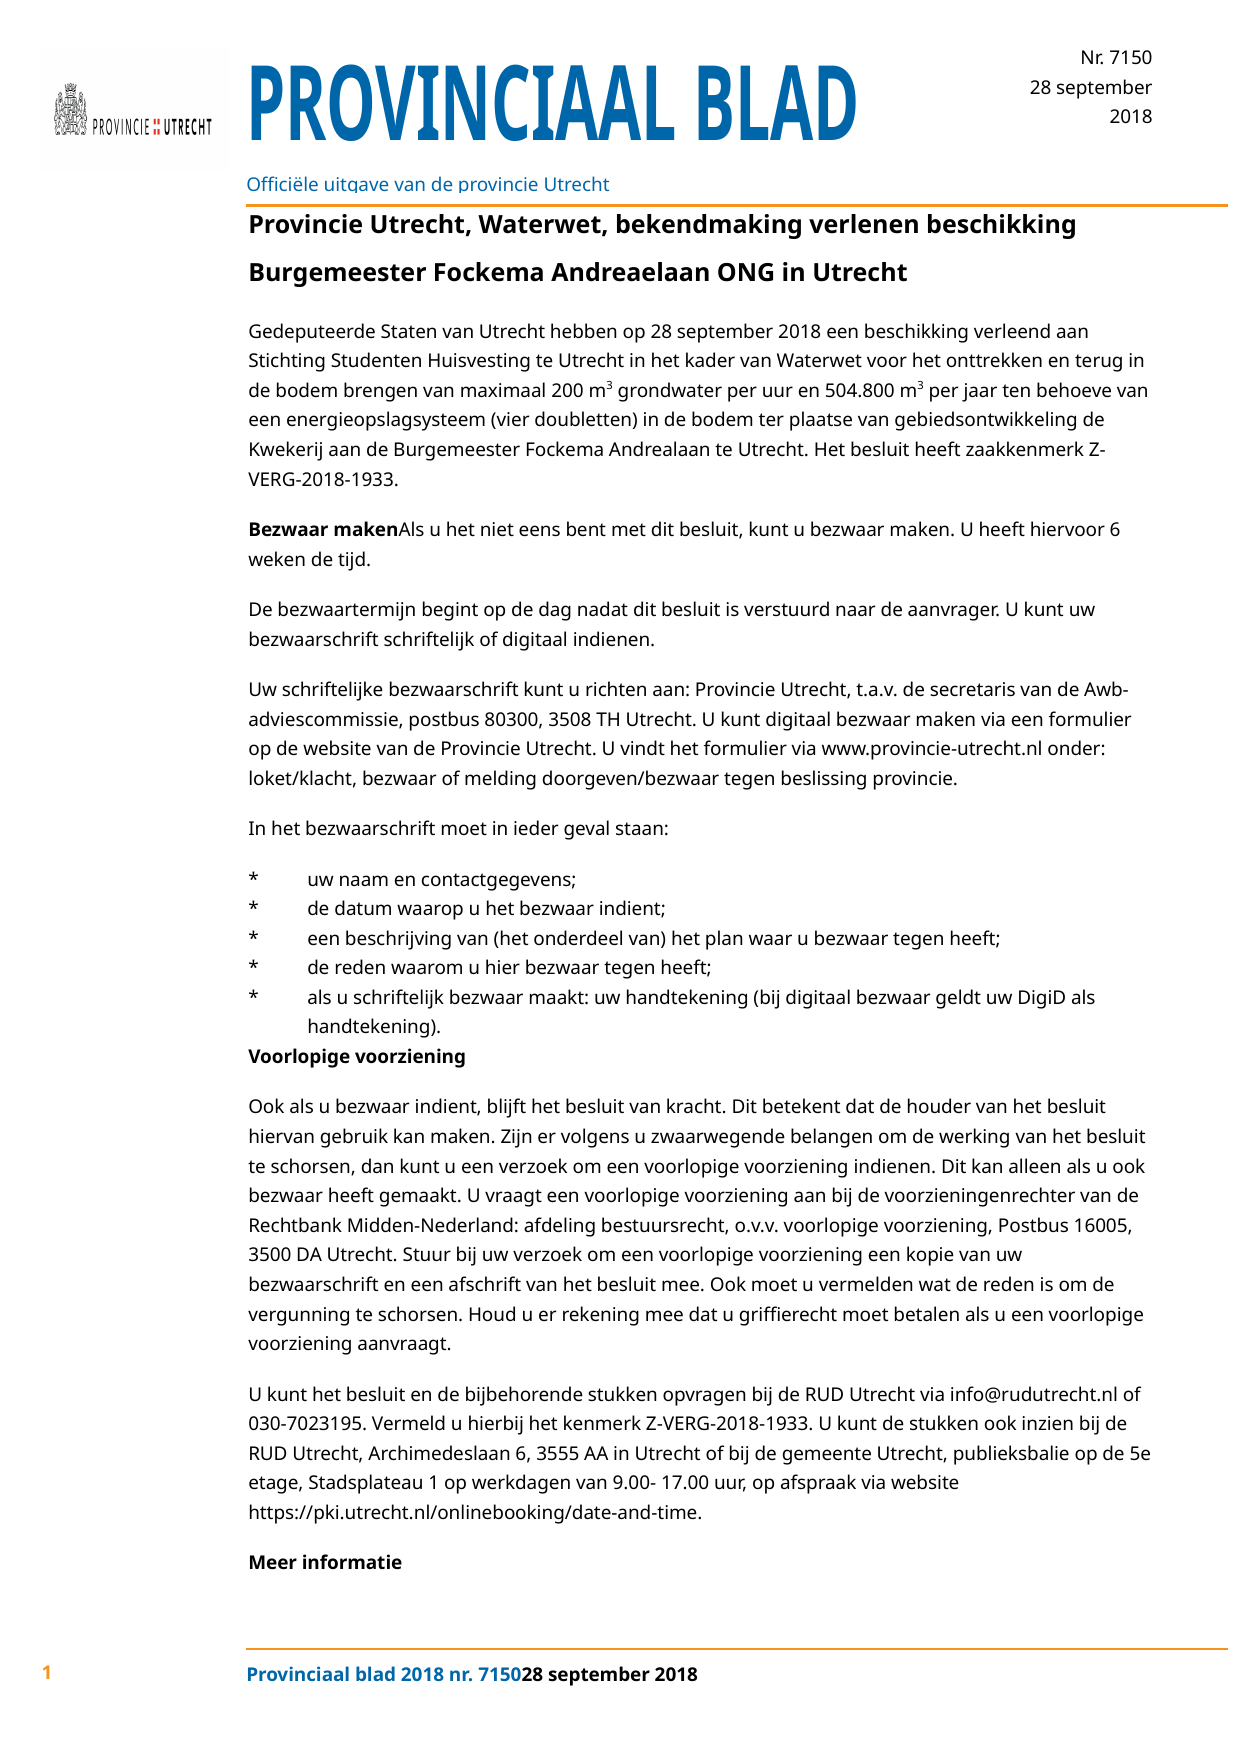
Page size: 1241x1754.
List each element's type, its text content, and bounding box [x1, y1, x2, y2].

list uw naam en contactgegevens; [248, 866, 1152, 892]
list als u schriftelijk bezwaar maakt: uw handtekening (bij digitaal bezwaar geldt uw DigiD als handtekening). [248, 984, 1152, 1039]
text Voorlopige voorziening [248, 1043, 1152, 1069]
text In het bezwaarschrift moet in ieder geval staan: [248, 815, 1152, 841]
list een beschrijving van (het onderdeel van) het plan waar u bezwaar tegen heeft; [248, 925, 1152, 951]
text Meer informatie [248, 1549, 1152, 1575]
picture [41, 47, 231, 172]
list de reden waarom u hier bezwaar tegen heeft; [248, 954, 1152, 980]
list de datum waarop u het bezwaar indient; [248, 895, 1152, 921]
text De bezwaartermijn begint op de dag nadat dit besluit is verstuurd naar de aanvrager. U kunt uw bezwaarschrift schriftelijk of digitaal indienen. [248, 596, 1152, 652]
text Ook als u bezwaar indient, blijft het besluit van kracht. Dit betekent dat de houder van het besluit hiervan gebruik kan maken. Zijn er volgens u zwaarwegende belangen om de werking van het besluit te schorsen, dan kunt u een verzoek om een voorlopige voorziening indienen. Dit kan alleen als u ook bezwaar heeft gemaakt. U vraagt een voorlopige voorziening aan bij de voorzieningenrechter van de Rechtbank Midden-Nederland: afdeling bestuursrecht, o.v.v. voorlopige voorziening, Postbus 16005, 3500 DA Utrecht. Stuur bij uw verzoek om een voorlopige voorziening een kopie van uw bezwaarschrift en een afschrift van het besluit mee. Ook moet u vermelden wat de reden is om de vergunning te schorsen. Houd u er rekening mee dat u griffierecht moet betalen als u een voorlopige voorziening aanvraagt. [248, 1094, 1152, 1356]
text Uw schriftelijke bezwaarschrift kunt u richten aan: Provincie Utrecht, t.a.v. de secretaris van de Awb-adviescommissie, postbus 80300, 3508 TH Utrecht. U kunt digitaal bezwaar maken via een formulier op de website van de Provincie Utrecht. U vindt het formulier via www.provincie-utrecht.nl onder: loket/klacht, bezwaar of melding doorgeven/bezwaar tegen beslissing provincie. [248, 676, 1152, 791]
text Bezwaar makenAls u het niet eens bent met dit besluit, kunt u bezwaar maken. U heeft hiervoor 6 weken de tijd. [248, 516, 1152, 572]
text U kunt het besluit en de bijbehorende stukken opvragen bij de RUD Utrecht via info@rudutrecht.nl of 030-7023195. Vermeld u hierbij het kenmerk Z-VERG-2018-1933. U kunt de stukken ook inzien bij de RUD Utrecht, Archimedeslaan 6, 3555 AA in Utrecht of bij de gemeente Utrecht, publieksbalie op de 5e etage, Stadsplateau 1 op werkdagen van 9.00- 17.00 uur, op afspraak via website https://pki.utrecht.nl/onlinebooking/date-and-time. [248, 1381, 1152, 1525]
text Gedeputeerde Staten van Utrecht hebben op 28 september 2018 een beschikking verleend aan Stichting Studenten Huisvesting te Utrecht in het kader van Waterwet voor het onttrekken en terug in de bodem brengen van maximaal 200 m3 grondwater per uur en 504.800 m3 per jaar ten behoeve van een energieopslagsysteem (vier doubletten) in de bodem ter plaatse van gebiedsontwikkeling de Kwekerij aan de Burgemeester Fockema Andrealaan te Utrecht. Het besluit heeft zaakkenmerk Z-VERG-2018-1933. [248, 318, 1152, 492]
text Provincie Utrecht, Waterwet, bekendmaking verlenen beschikking Burgemeester Fockema Andreaelaan ONG in Utrecht [248, 207, 1152, 288]
